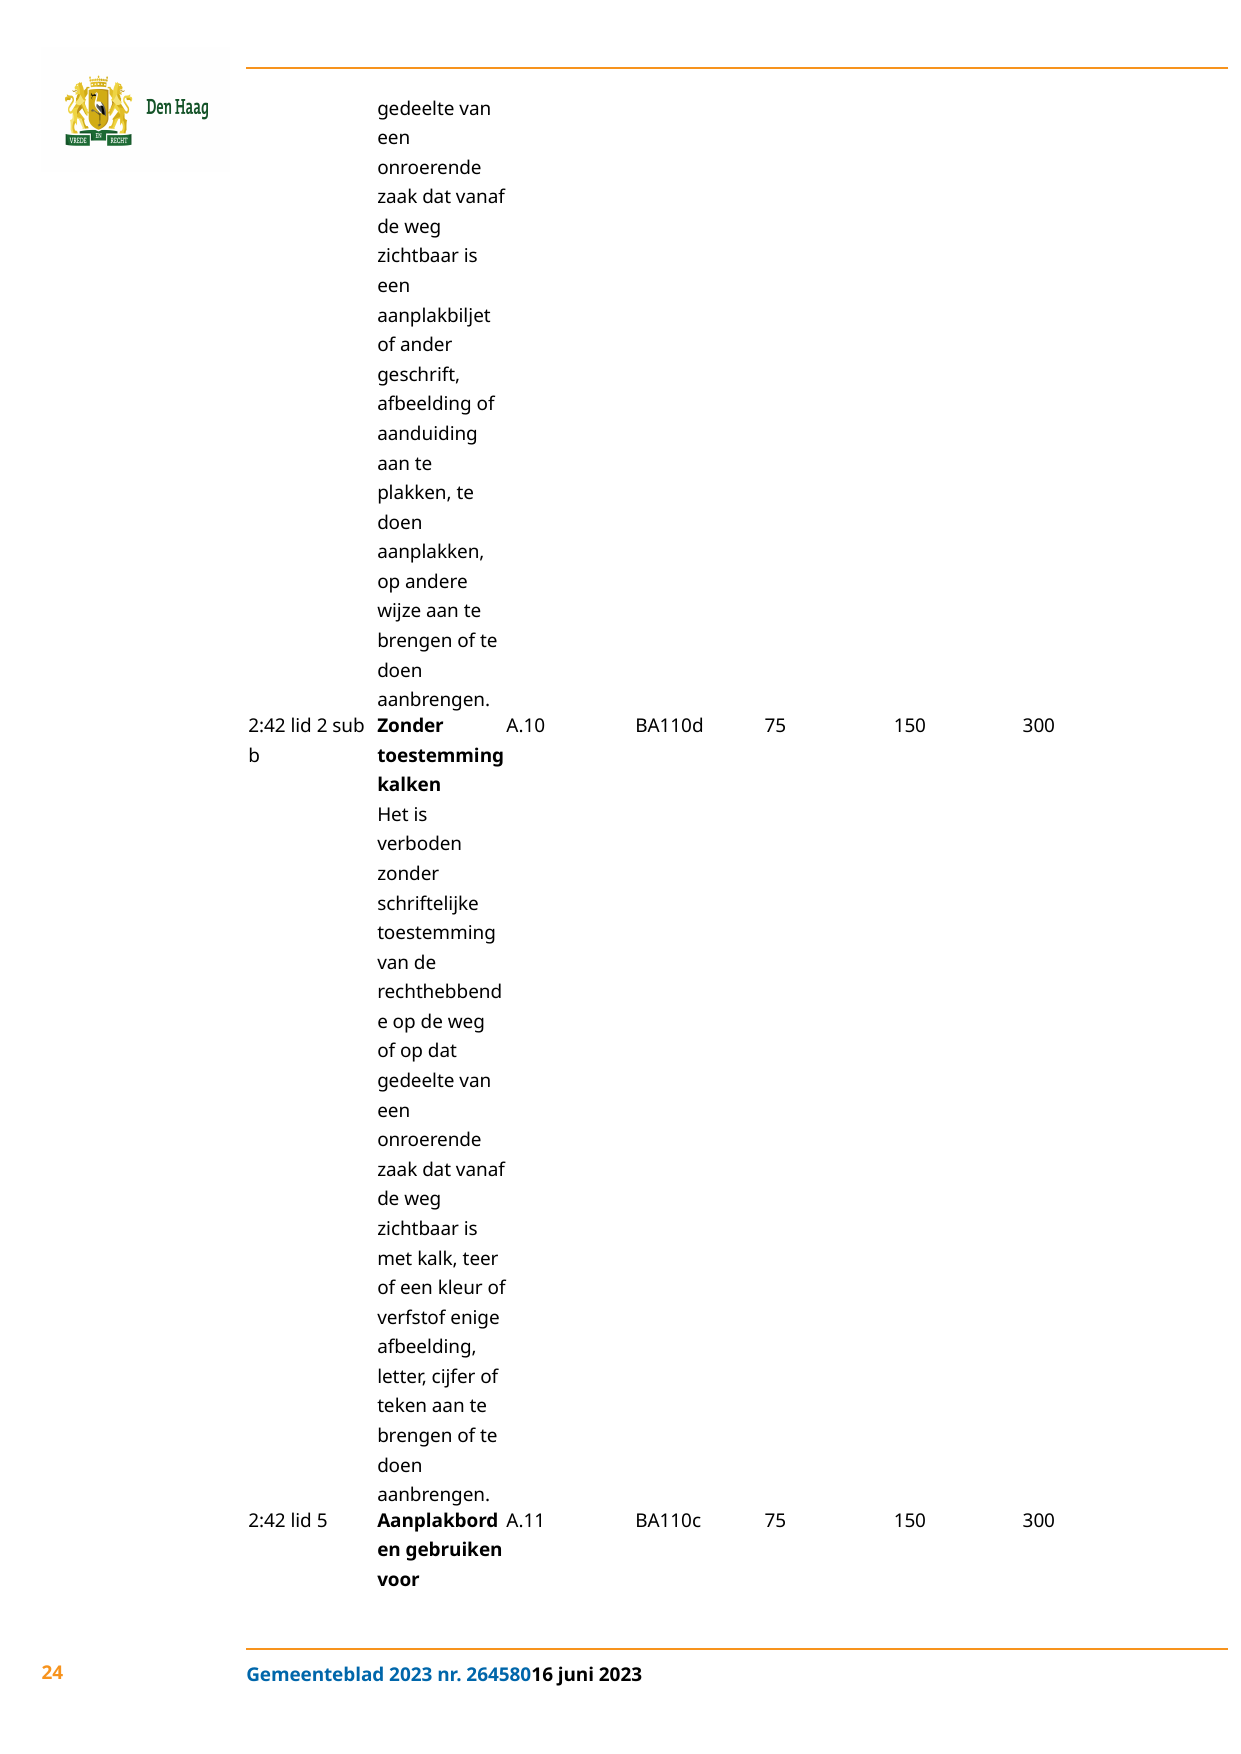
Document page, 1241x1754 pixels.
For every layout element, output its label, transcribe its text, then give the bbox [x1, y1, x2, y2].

table_cell BA110c [635, 1507, 764, 1592]
table_cell 75 [764, 712, 893, 1507]
table_cell [894, 95, 1022, 712]
table_cell Zonder toestemming kalken Het is verboden zonder schriftelijke toestemming van de rechthebbende op de weg of op dat gedeelte van een onroerende zaak dat vanaf de weg zichtbaar is met kalk, teer of een kleur of verfstof enige afbeelding, letter, cijfer of teken aan te brengen of te doen aanbrengen. [377, 712, 506, 1507]
table_cell [764, 95, 893, 712]
picture [41, 47, 231, 172]
table_cell [635, 95, 764, 712]
table_cell [506, 95, 635, 712]
table_cell 2:42 lid 5 [248, 1507, 377, 1592]
table_cell 75 [764, 1507, 893, 1592]
table_cell 150 [894, 712, 1022, 1507]
table_cell BA110d [635, 712, 764, 1507]
table_cell A.10 [506, 712, 635, 1507]
table_cell 300 [1023, 712, 1152, 1507]
table_cell 300 [1023, 1507, 1152, 1592]
table_cell gedeelte van een onroerende zaak dat vanaf de weg zichtbaar is een aanplakbiljet of ander geschrift, afbeelding of aanduiding aan te plakken, te doen aanplakken, op andere wijze aan te brengen of te doen aanbrengen. [377, 95, 506, 712]
table_cell 2:42 lid 2 sub b [248, 712, 377, 1507]
table_cell Aanplakborden gebruiken voor [377, 1507, 506, 1592]
table_cell A.11 [506, 1507, 635, 1592]
table_cell [248, 95, 377, 712]
table_cell [1023, 95, 1152, 712]
table_cell 150 [894, 1507, 1022, 1592]
